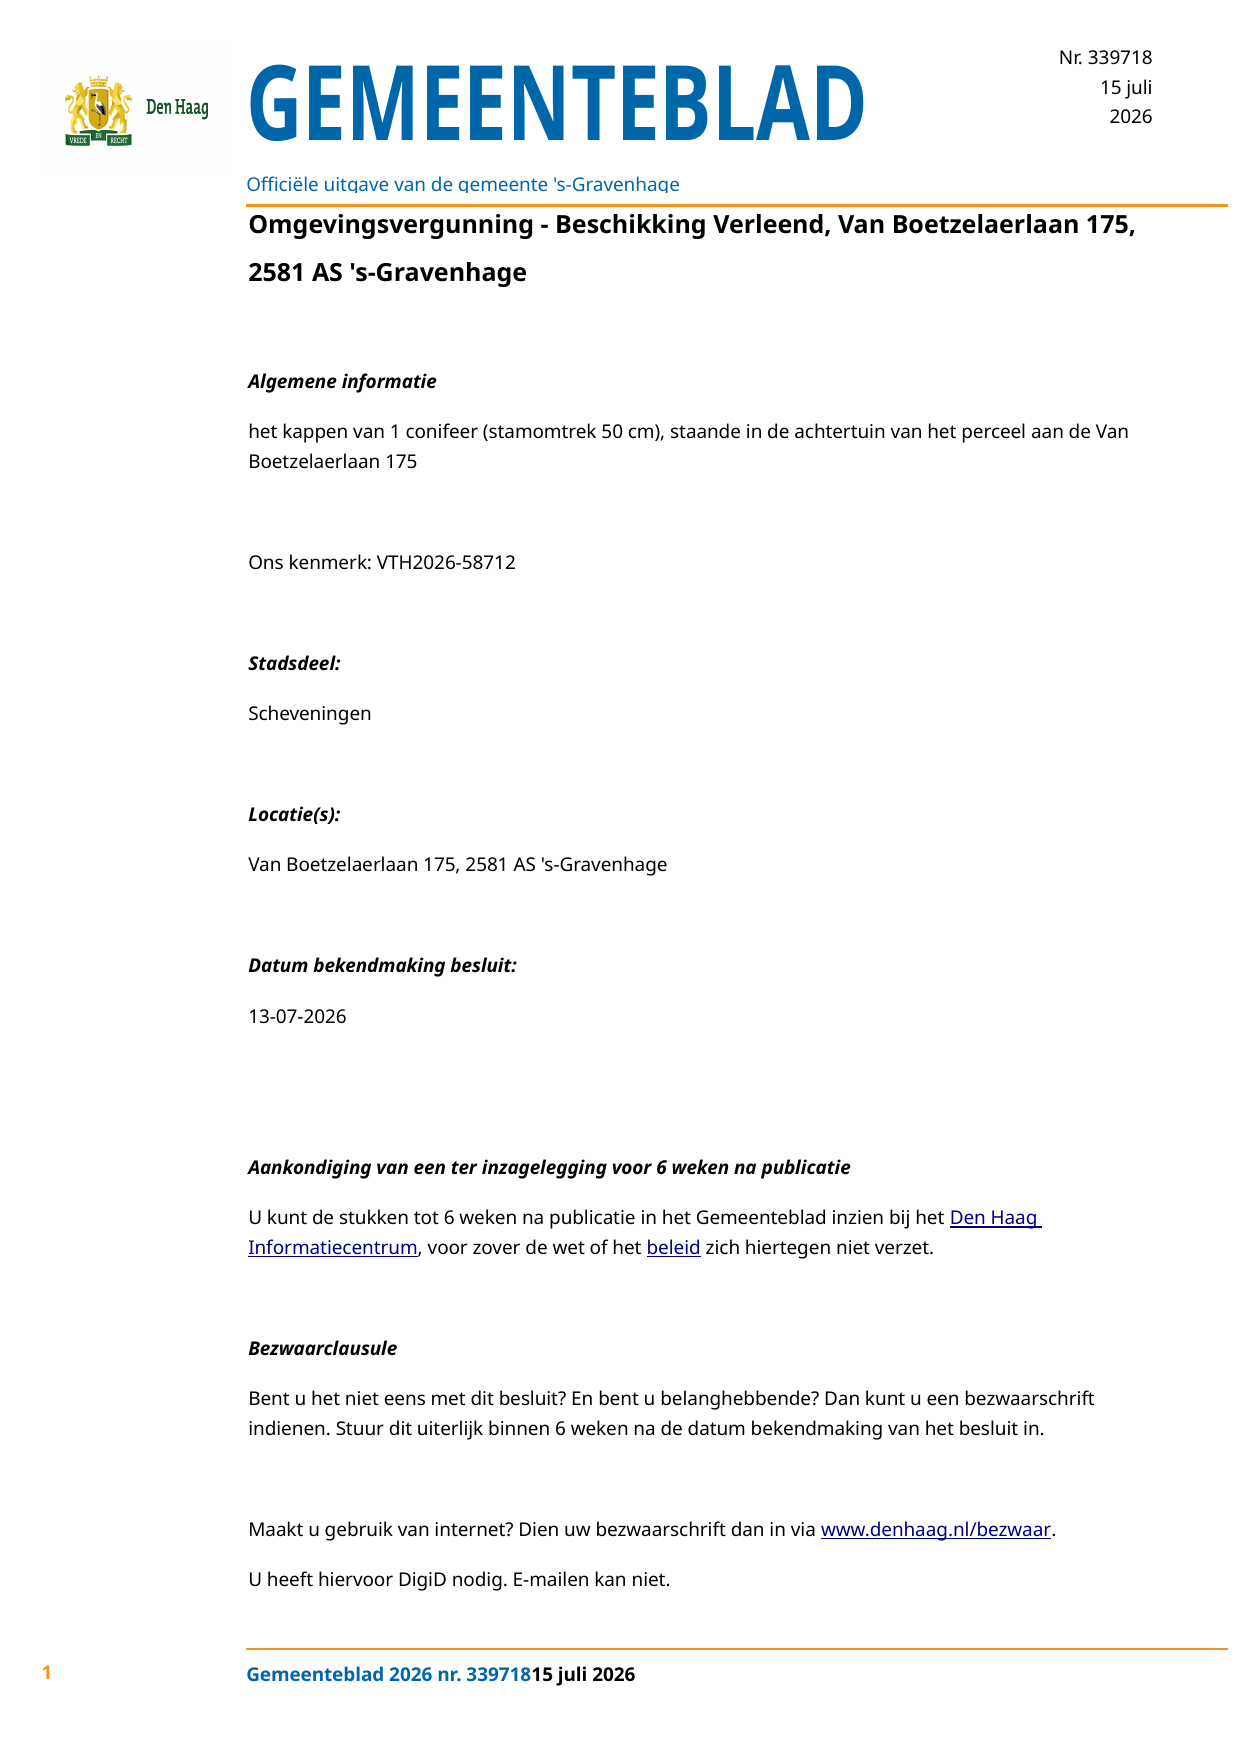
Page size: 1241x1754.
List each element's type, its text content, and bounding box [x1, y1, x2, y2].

text U heeft hiervoor DigiD nodig. E-mailen kan niet. [248, 1566, 1152, 1592]
text Stadsdeel: [248, 650, 1152, 676]
text Ons kenmerk: VTH2026-58712 [248, 549, 1152, 575]
text Algemene informatie [248, 368, 1152, 394]
text Van Boetzelaerlaan 175, 2581 AS 's-Gravenhage [248, 852, 1152, 877]
text Locatie(s): [248, 801, 1152, 827]
text Scheveningen [248, 700, 1152, 726]
text Datum bekendmaking besluit: [248, 952, 1152, 978]
text Maakt u gebruik van internet? Dien uw bezwaarschrift dan in via www.denhaag.nl/bezwaar. [248, 1516, 1152, 1542]
text Aankondiging van een ter inzagelegging voor 6 weken na publicatie [248, 1154, 1152, 1180]
text het kappen van 1 conifeer (stamomtrek 50 cm), staande in de achtertuin van het perceel aan de Van Boetzelaerlaan 175 [248, 419, 1152, 474]
text U kunt de stukken tot 6 weken na publicatie in het Gemeenteblad inzien bij het Den Haag Informatiecentrum, voor zover de wet of het beleid zich hiertegen niet verzet. [248, 1204, 1152, 1260]
text Bezwaarclausule [248, 1335, 1152, 1361]
picture [41, 47, 231, 172]
text Bent u het niet eens met dit besluit? En bent u belanghebbende? Dan kunt u een bezwaarschrift indienen. Stuur dit uiterlijk binnen 6 weken na de datum bekendmaking van het besluit in. [248, 1385, 1152, 1441]
text Omgevingsvergunning - Beschikking Verleend, Van Boetzelaerlaan 175, 2581 AS 's-Gravenhage [248, 207, 1152, 288]
text 13-07-2026 [248, 1003, 1152, 1029]
